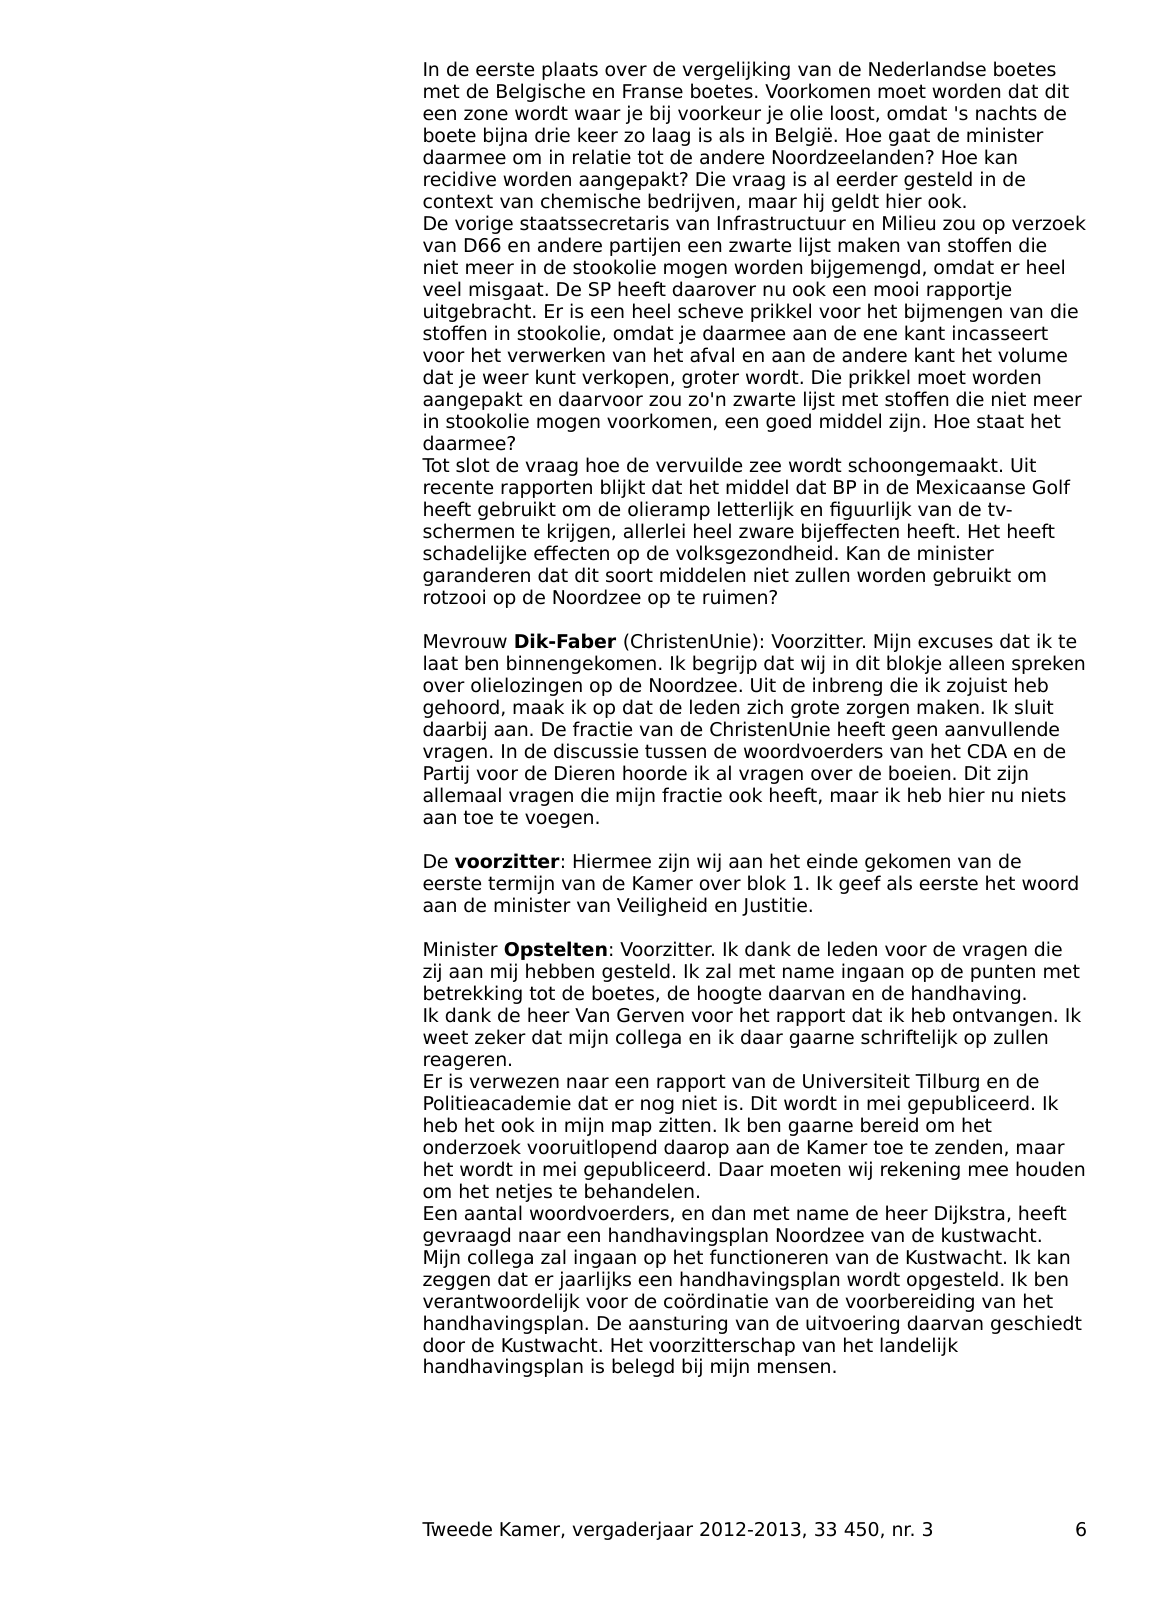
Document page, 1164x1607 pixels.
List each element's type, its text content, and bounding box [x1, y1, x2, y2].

text De vorige staatssecretaris van Infrastructuur en Milieu zou op verzoek van D66 en andere partijen een zwarte lijst maken van stoffen die niet meer in de stookolie mogen worden bijgemengd, omdat er heel veel misgaat. De SP heeft daarover nu ook een mooi rapportje uitgebracht. Er is een heel scheve prikkel voor het bijmengen van die stoffen in stookolie, omdat je daarmee aan de ene kant incasseert voor het verwerken van het afval en aan de andere kant het volume dat je weer kunt verkopen, groter wordt. Die prikkel moet worden aangepakt en daarvoor zou zo'n zwarte lijst met stoffen die niet meer in stookolie mogen voorkomen, een goed middel zijn. Hoe staat het daarmee? [422, 213, 1087, 455]
text Mevrouw Dik-Faber (ChristenUnie): Voorzitter. Mijn excuses dat ik te laat ben binnengekomen. Ik begrijp dat wij in dit blokje alleen spreken over olielozingen op de Noordzee. Uit de inbreng die ik zojuist heb gehoord, maak ik op dat de leden zich grote zorgen maken. Ik sluit daarbij aan. De fractie van de ChristenUnie heeft geen aanvullende vragen. In de discussie tussen de woordvoerders van het CDA en de Partij voor de Dieren hoorde ik al vragen over de boeien. Dit zijn allemaal vragen die mijn fractie ook heeft, maar ik heb hier nu niets aan toe te voegen. [422, 631, 1087, 828]
text Tot slot de vraag hoe de vervuilde zee wordt schoongemaakt. Uit recente rapporten blijkt dat het middel dat BP in de Mexicaanse Golf heeft gebruikt om de olieramp letterlijk en figuurlijk van de tv-schermen te krijgen, allerlei heel zware bijeffecten heeft. Het heeft schadelijke effecten op de volksgezondheid. Kan de minister garanderen dat dit soort middelen niet zullen worden gebruikt om rotzooi op de Noordzee op te ruimen? [422, 455, 1087, 608]
text Een aantal woordvoerders, en dan met name de heer Dijkstra, heeft gevraagd naar een handhavingsplan Noordzee van de kustwacht. Mijn collega zal ingaan op het functioneren van de Kustwacht. Ik kan zeggen dat er jaarlijks een handhavingsplan wordt opgesteld. Ik ben verantwoordelijk voor de coördinatie van de voorbereiding van het handhavingsplan. De aansturing van de uitvoering daarvan geschiedt door de Kustwacht. Het voorzitterschap van het landelijk handhavingsplan is belegd bij mijn mensen. [422, 1203, 1087, 1378]
text Er is verwezen naar een rapport van de Universiteit Tilburg en de Politieacademie dat er nog niet is. Dit wordt in mei gepubliceerd. Ik heb het ook in mijn map zitten. Ik ben gaarne bereid om het onderzoek vooruitlopend daarop aan de Kamer toe te zenden, maar het wordt in mei gepubliceerd. Daar moeten wij rekening mee houden om het netjes te behandelen. [422, 1071, 1087, 1203]
text De voorzitter: Hiermee zijn wij aan het einde gekomen van de eerste termijn van de Kamer over blok 1. Ik geef als eerste het woord aan de minister van Veiligheid en Justitie. [422, 851, 1087, 917]
text Minister Opstelten: Voorzitter. Ik dank de leden voor de vragen die zij aan mij hebben gesteld. Ik zal met name ingaan op de punten met betrekking tot de boetes, de hoogte daarvan en de handhaving. [422, 939, 1087, 1005]
text In de eerste plaats over de vergelijking van de Nederlandse boetes met de Belgische en Franse boetes. Voorkomen moet worden dat dit een zone wordt waar je bij voorkeur je olie loost, omdat 's nachts de boete bijna drie keer zo laag is als in België. Hoe gaat de minister daarmee om in relatie tot de andere Noordzeelanden? Hoe kan recidive worden aangepakt? Die vraag is al eerder gesteld in de context van chemische bedrijven, maar hij geldt hier ook. [422, 59, 1087, 213]
text Ik dank de heer Van Gerven voor het rapport dat ik heb ontvangen. Ik weet zeker dat mijn collega en ik daar gaarne schriftelijk op zullen reageren. [422, 1005, 1087, 1071]
